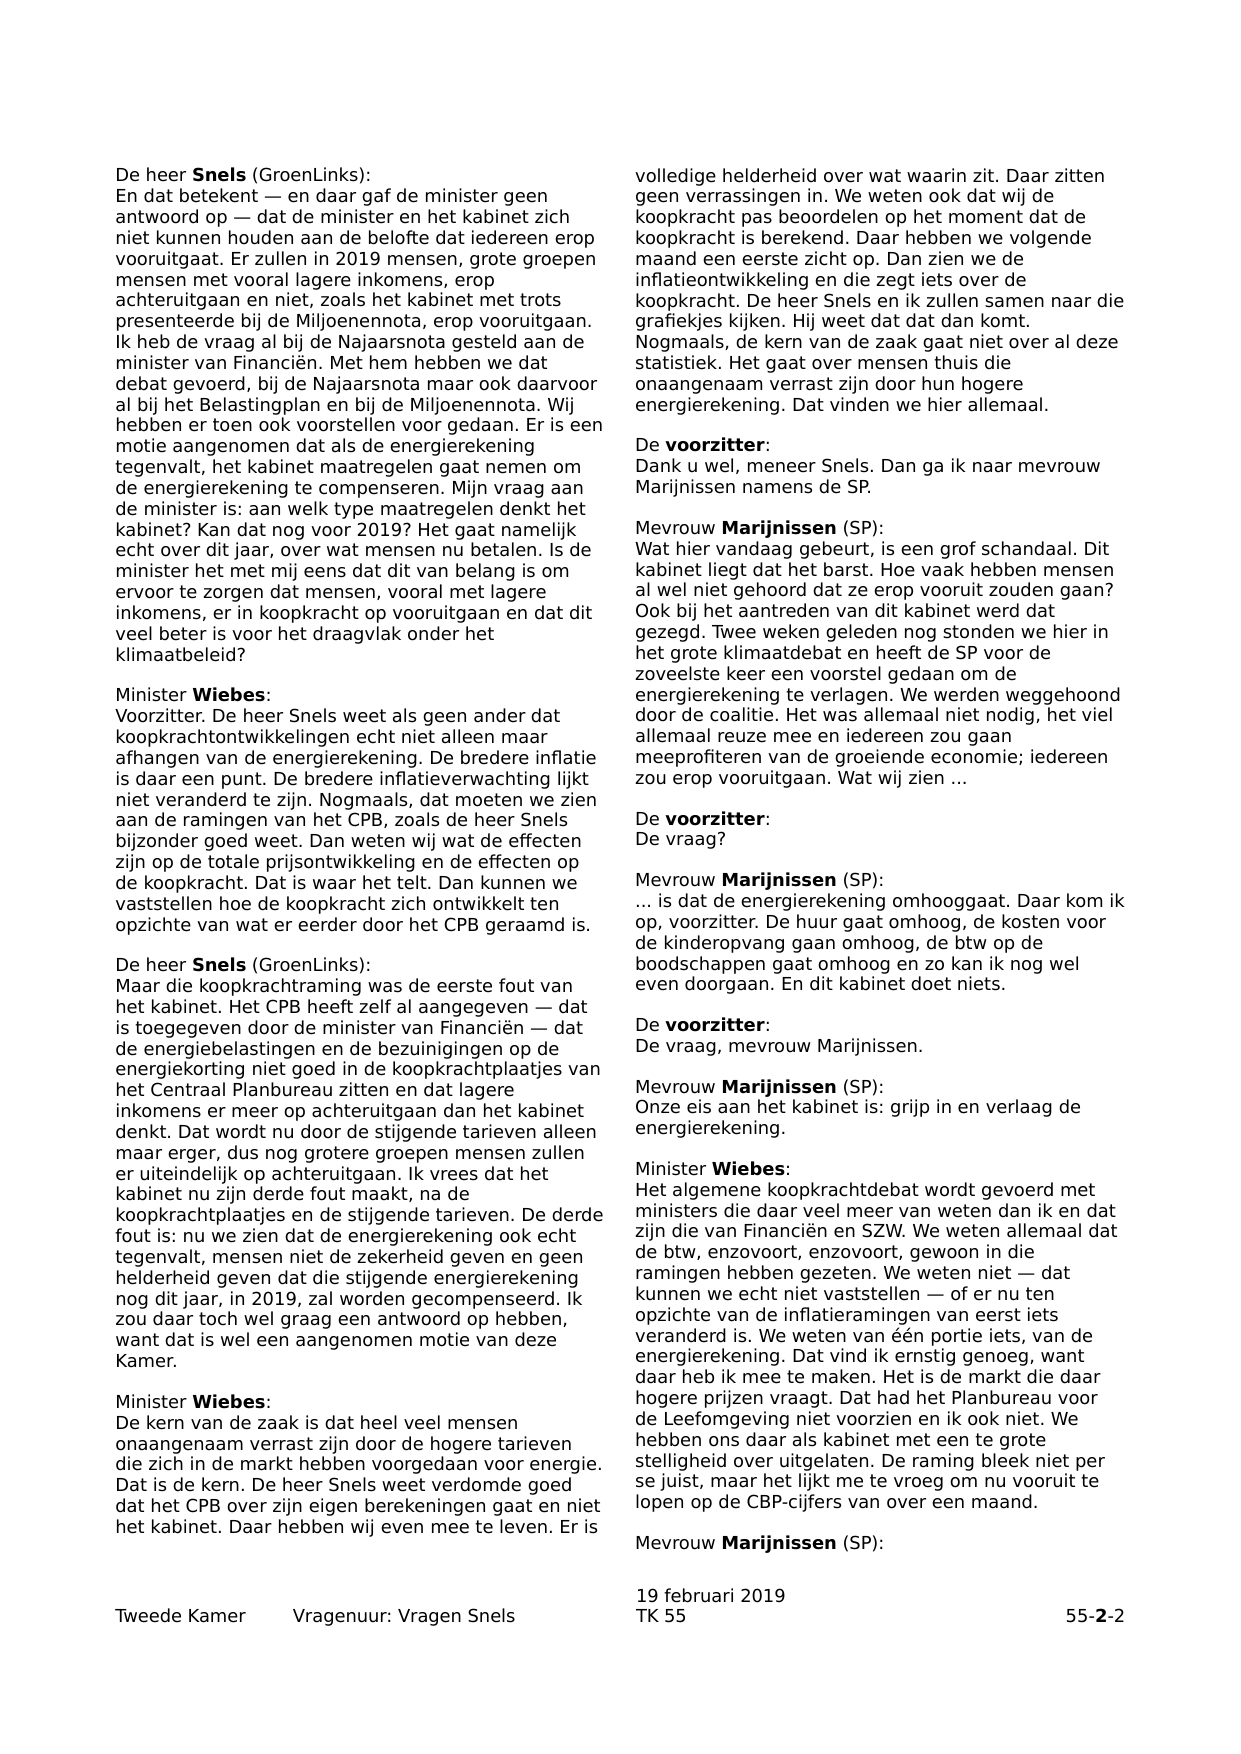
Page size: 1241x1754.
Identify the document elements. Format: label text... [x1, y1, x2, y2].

text Minister Wiebes: [115, 685, 605, 706]
text De voorzitter: [635, 435, 1125, 456]
text Minister Wiebes: [635, 1159, 1125, 1179]
text Mevrouw Marijnissen (SP): [635, 1076, 1125, 1097]
text Minister Wiebes: [115, 1392, 605, 1412]
text De voorzitter: [635, 1015, 1125, 1036]
text De heer Snels (GroenLinks): [115, 955, 605, 976]
text En dat betekent — en daar gaf de minister geen antwoord op — dat de minister en het kabinet zich niet kunnen houden aan de belofte dat iedereen erop vooruitgaat. Er zullen in 2019 mensen, grote groepen mensen met vooral lagere inkomens, erop achteruitgaan en niet, zoals het kabinet met trots presenteerde bij de Miljoenennota, erop vooruitgaan. Ik heb de vraag al bij de Najaarsnota gesteld aan de minister van Financiën. Met hem hebben we dat debat gevoerd, bij de Najaarsnota maar ook daarvoor al bij het Belastingplan en bij de Miljoenennota. Wij hebben er toen ook voorstellen voor gedaan. Er is een motie aangenomen dat als de energierekening tegenvalt, het kabinet maatregelen gaat nemen om de energierekening te compenseren. Mijn vraag aan de minister is: aan welk type maatregelen denkt het kabinet? Kan dat nog voor 2019? Het gaat namelijk echt over dit jaar, over wat mensen nu betalen. Is de minister het met mij eens dat dit van belang is om ervoor te zorgen dat mensen, vooral met lagere inkomens, er in koopkracht op vooruitgaan en dat dit veel beter is voor het draagvlak onder het klimaatbeleid? [115, 186, 605, 665]
text Mevrouw Marijnissen (SP): [635, 518, 1125, 538]
text De voorzitter: [635, 808, 1125, 829]
text De kern van de zaak is dat heel veel mensen onaangenaam verrast zijn door de hogere tarieven die zich in de markt hebben voorgedaan voor energie. Dat is de kern. De heer Snels weet verdomde goed dat het CPB over zijn eigen berekeningen gaat en niet het kabinet. Daar hebben wij even mee te leven. Er is [115, 1412, 605, 1537]
text ... is dat de energierekening omhooggaat. Daar kom ik op, voorzitter. De huur gaat omhoog, de kosten voor de kinderopvang gaan omhoog, de btw op de boodschappen gaat omhoog en zo kan ik nog wel even doorgaan. En dit kabinet doet niets. [635, 891, 1125, 995]
text Maar die koopkrachtraming was de eerste fout van het kabinet. Het CPB heeft zelf al aangegeven — dat is toegegeven door de minister van Financiën — dat de energiebelastingen en de bezuinigingen op de energiekorting niet goed in de koopkrachtplaatjes van het Centraal Planbureau zitten en dat lagere inkomens er meer op achteruitgaan dan het kabinet denkt. Dat wordt nu door de stijgende tarieven alleen maar erger, dus nog grotere groepen mensen zullen er uiteindelijk op achteruitgaan. Ik vrees dat het kabinet nu zijn derde fout maakt, na de koopkrachtplaatjes en de stijgende tarieven. De derde fout is: nu we zien dat de energierekening ook echt tegenvalt, mensen niet de zekerheid geven en geen helderheid geven dat die stijgende energierekening nog dit jaar, in 2019, zal worden gecompenseerd. Ik zou daar toch wel graag een antwoord op hebben, want dat is wel een aangenomen motie van deze Kamer. [115, 976, 605, 1372]
text Mevrouw Marijnissen (SP): [635, 1533, 1125, 1554]
text Dank u wel, meneer Snels. Dan ga ik naar mevrouw Marijnissen namens de SP. [635, 456, 1125, 498]
text Voorzitter. De heer Snels weet als geen ander dat koopkrachtontwikkelingen echt niet alleen maar afhangen van de energierekening. De bredere inflatie is daar een punt. De bredere inflatieverwachting lijkt niet veranderd te zijn. Nogmaals, dat moeten we zien aan de ramingen van het CPB, zoals de heer Snels bijzonder goed weet. Dan weten wij wat de effecten zijn op de totale prijsontwikkeling en de effecten op de koopkracht. Dat is waar het telt. Dan kunnen we vaststellen hoe de koopkracht zich ontwikkelt ten opzichte van wat er eerder door het CPB geraamd is. [115, 706, 605, 935]
text Het algemene koopkrachtdebat wordt gevoerd met ministers die daar veel meer van weten dan ik en dat zijn die van Financiën en SZW. We weten allemaal dat de btw, enzovoort, enzovoort, gewoon in die ramingen hebben gezeten. We weten niet — dat kunnen we echt niet vaststellen — of er nu ten opzichte van de inflatieramingen van eerst iets veranderd is. We weten van één portie iets, van de energierekening. Dat vind ik ernstig genoeg, want daar heb ik mee te maken. Het is de markt die daar hogere prijzen vraagt. Dat had het Planbureau voor de Leefomgeving niet voorzien en ik ook niet. We hebben ons daar als kabinet met een te grote stelligheid over uitgelaten. De raming bleek niet per se juist, maar het lijkt me te vroeg om nu vooruit te lopen op de CBP-cijfers van over een maand. [635, 1179, 1125, 1513]
text De vraag? [635, 829, 1125, 850]
text De vraag, mevrouw Marijnissen. [635, 1036, 1125, 1056]
text Wat hier vandaag gebeurt, is een grof schandaal. Dit kabinet liegt dat het barst. Hoe vaak hebben mensen al wel niet gehoord dat ze erop vooruit zouden gaan? Ook bij het aantreden van dit kabinet werd dat gezegd. Twee weken geleden nog stonden we hier in het grote klimaatdebat en heeft de SP voor de zoveelste keer een voorstel gedaan om de energierekening te verlagen. We werden weggehoond door de coalitie. Het was allemaal niet nodig, het viel allemaal reuze mee en iedereen zou gaan meeprofiteren van de groeiende economie; iedereen zou erop vooruitgaan. Wat wij zien ... [635, 538, 1125, 788]
text Mevrouw Marijnissen (SP): [635, 870, 1125, 891]
text volledige helderheid over wat waarin zit. Daar zitten geen verrassingen in. We weten ook dat wij de koopkracht pas beoordelen op het moment dat de koopkracht is berekend. Daar hebben we volgende maand een eerste zicht op. Dan zien we de inflatieontwikkeling en die zegt iets over de koopkracht. De heer Snels en ik zullen samen naar die grafiekjes kijken. Hij weet dat dat dan komt. Nogmaals, de kern van de zaak gaat niet over al deze statistiek. Het gaat over mensen thuis die onaangenaam verrast zijn door hun hogere energierekening. Dat vinden we hier allemaal. [635, 165, 1125, 415]
text De heer Snels (GroenLinks): [115, 165, 605, 186]
text Onze eis aan het kabinet is: grijp in en verlaag de energierekening. [635, 1097, 1125, 1139]
